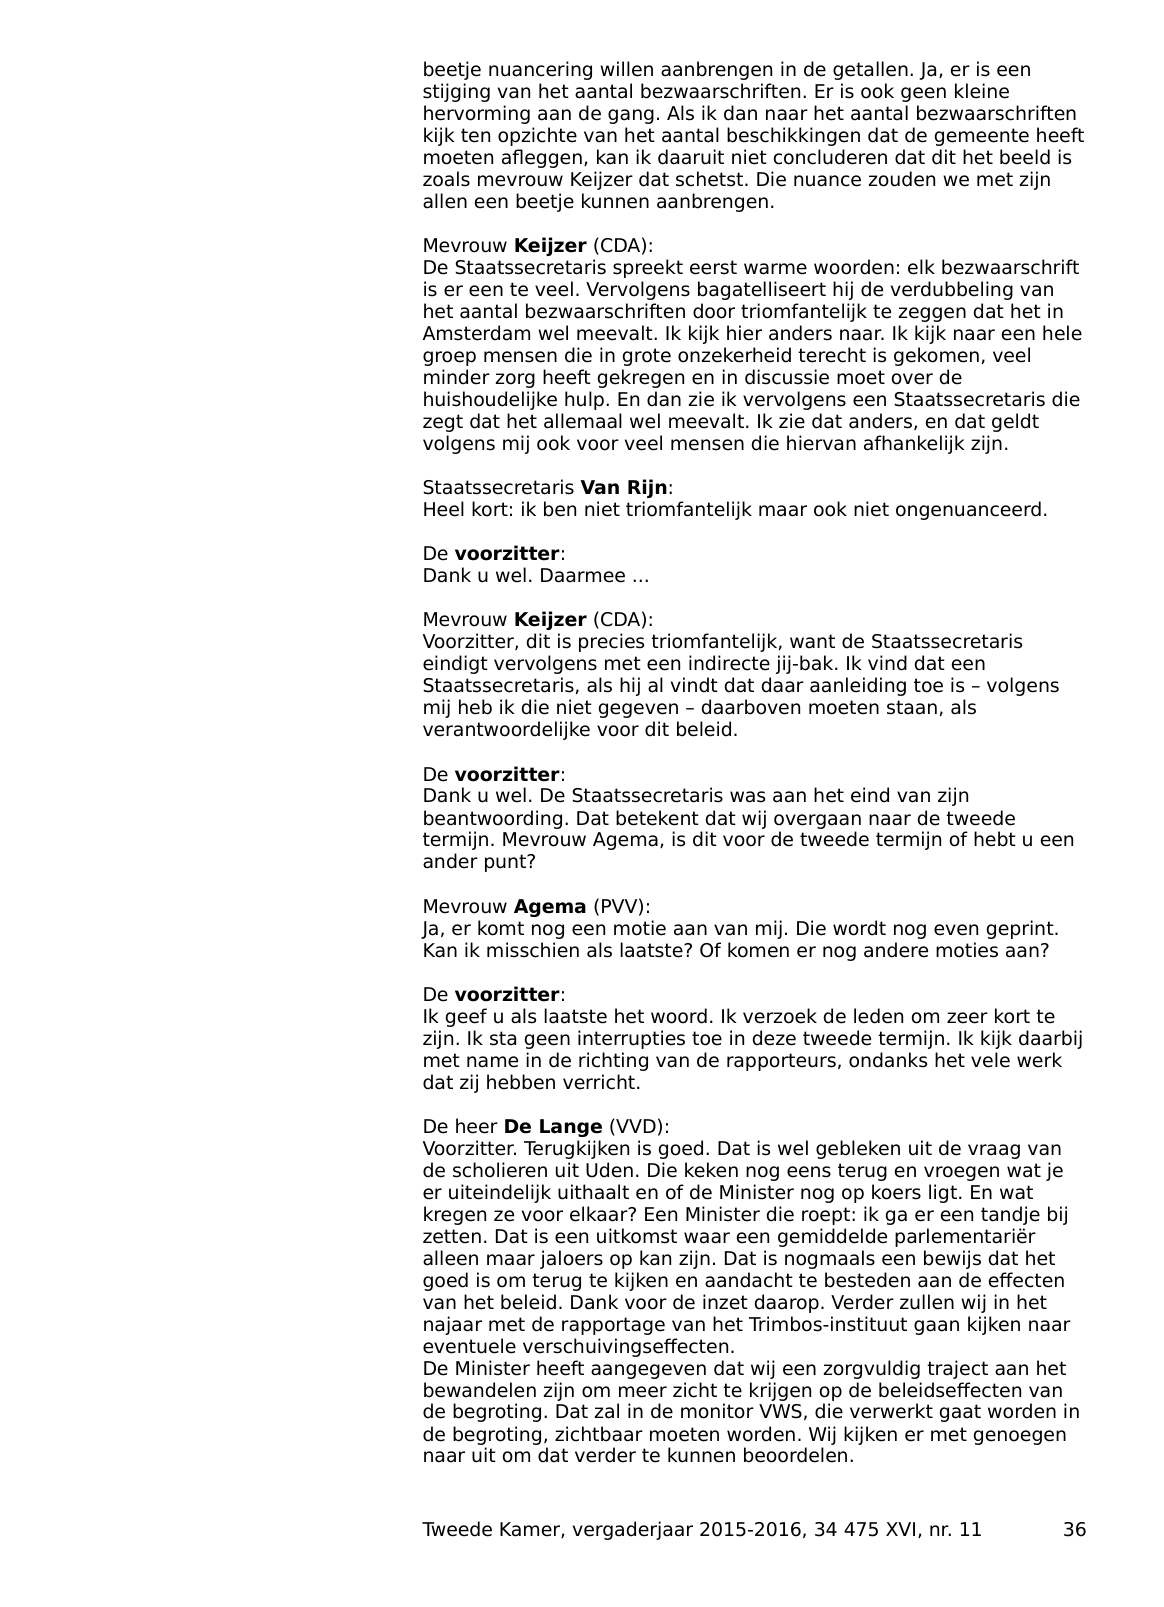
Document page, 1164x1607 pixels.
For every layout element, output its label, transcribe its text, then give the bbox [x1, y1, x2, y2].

text De Staatssecretaris spreekt eerst warme woorden: elk bezwaarschrift is er een te veel. Vervolgens bagatelliseert hij de verdubbeling van het aantal bezwaarschriften door triomfantelijk te zeggen dat het in Amsterdam wel meevalt. Ik kijk hier anders naar. Ik kijk naar een hele groep mensen die in grote onzekerheid terecht is gekomen, veel minder zorg heeft gekregen en in discussie moet over de huishoudelijke hulp. En dan zie ik vervolgens een Staatssecretaris die zegt dat het allemaal wel meevalt. Ik zie dat anders, en dat geldt volgens mij ook voor veel mensen die hiervan afhankelijk zijn. [422, 257, 1087, 455]
text De heer De Lange (VVD): [422, 1116, 1087, 1138]
text Voorzitter. Terugkijken is goed. Dat is wel gebleken uit de vraag van de scholieren uit Uden. Die keken nog eens terug en vroegen wat je er uiteindelijk uithaalt en of de Minister nog op koers ligt. En wat kregen ze voor elkaar? Een Minister die roept: ik ga er een tandje bij zetten. Dat is een uitkomst waar een gemiddelde parlementariër alleen maar jaloers op kan zijn. Dat is nogmaals een bewijs dat het goed is om terug te kijken en aandacht te besteden aan de effecten van het beleid. Dank voor de inzet daarop. Verder zullen wij in het najaar met de rapportage van het Trimbos-instituut gaan kijken naar eventuele verschuivingseffecten. [422, 1138, 1087, 1357]
text Dank u wel. De Staatssecretaris was aan het eind van zijn beantwoording. Dat betekent dat wij overgaan naar de tweede termijn. Mevrouw Agema, is dit voor de tweede termijn of hebt u een ander punt? [422, 785, 1087, 873]
text Mevrouw Agema (PVV): [422, 896, 1087, 917]
text Ik geef u als laatste het woord. Ik verzoek de leden om zeer kort te zijn. Ik sta geen interrupties toe in deze tweede termijn. Ik kijk daarbij met name in de richting van de rapporteurs, ondanks het vele werk dat zij hebben verricht. [422, 1006, 1087, 1093]
text Mevrouw Keijzer (CDA): [422, 609, 1087, 631]
text De voorzitter: [422, 984, 1087, 1006]
text De voorzitter: [422, 763, 1087, 785]
text Heel kort: ik ben niet triomfantelijk maar ook niet ongenuanceerd. [422, 499, 1087, 521]
text De voorzitter: [422, 543, 1087, 565]
text Staatssecretaris Van Rijn: [422, 477, 1087, 499]
text Mevrouw Keijzer (CDA): [422, 235, 1087, 257]
text Dank u wel. Daarmee ... [422, 565, 1087, 587]
text De Minister heeft aangegeven dat wij een zorgvuldig traject aan het bewandelen zijn om meer zicht te krijgen op de beleidseffecten van de begroting. Dat zal in de monitor VWS, die verwerkt gaat worden in de begroting, zichtbaar moeten worden. Wij kijken er met genoegen naar uit om dat verder te kunnen beoordelen. [422, 1357, 1087, 1467]
text Voorzitter, dit is precies triomfantelijk, want de Staatssecretaris eindigt vervolgens met een indirecte jij-bak. Ik vind dat een Staatssecretaris, als hij al vindt dat daar aanleiding toe is – volgens mij heb ik die niet gegeven – daarboven moeten staan, als verantwoordelijke voor dit beleid. [422, 631, 1087, 741]
text Ja, er komt nog een motie aan van mij. Die wordt nog even geprint. Kan ik misschien als laatste? Of komen er nog andere moties aan? [422, 917, 1087, 961]
text beetje nuancering willen aanbrengen in de getallen. Ja, er is een stijging van het aantal bezwaarschriften. Er is ook geen kleine hervorming aan de gang. Als ik dan naar het aantal bezwaarschriften kijk ten opzichte van het aantal beschikkingen dat de gemeente heeft moeten afleggen, kan ik daaruit niet concluderen dat dit het beeld is zoals mevrouw Keijzer dat schetst. Die nuance zouden we met zijn allen een beetje kunnen aanbrengen. [422, 59, 1087, 213]
